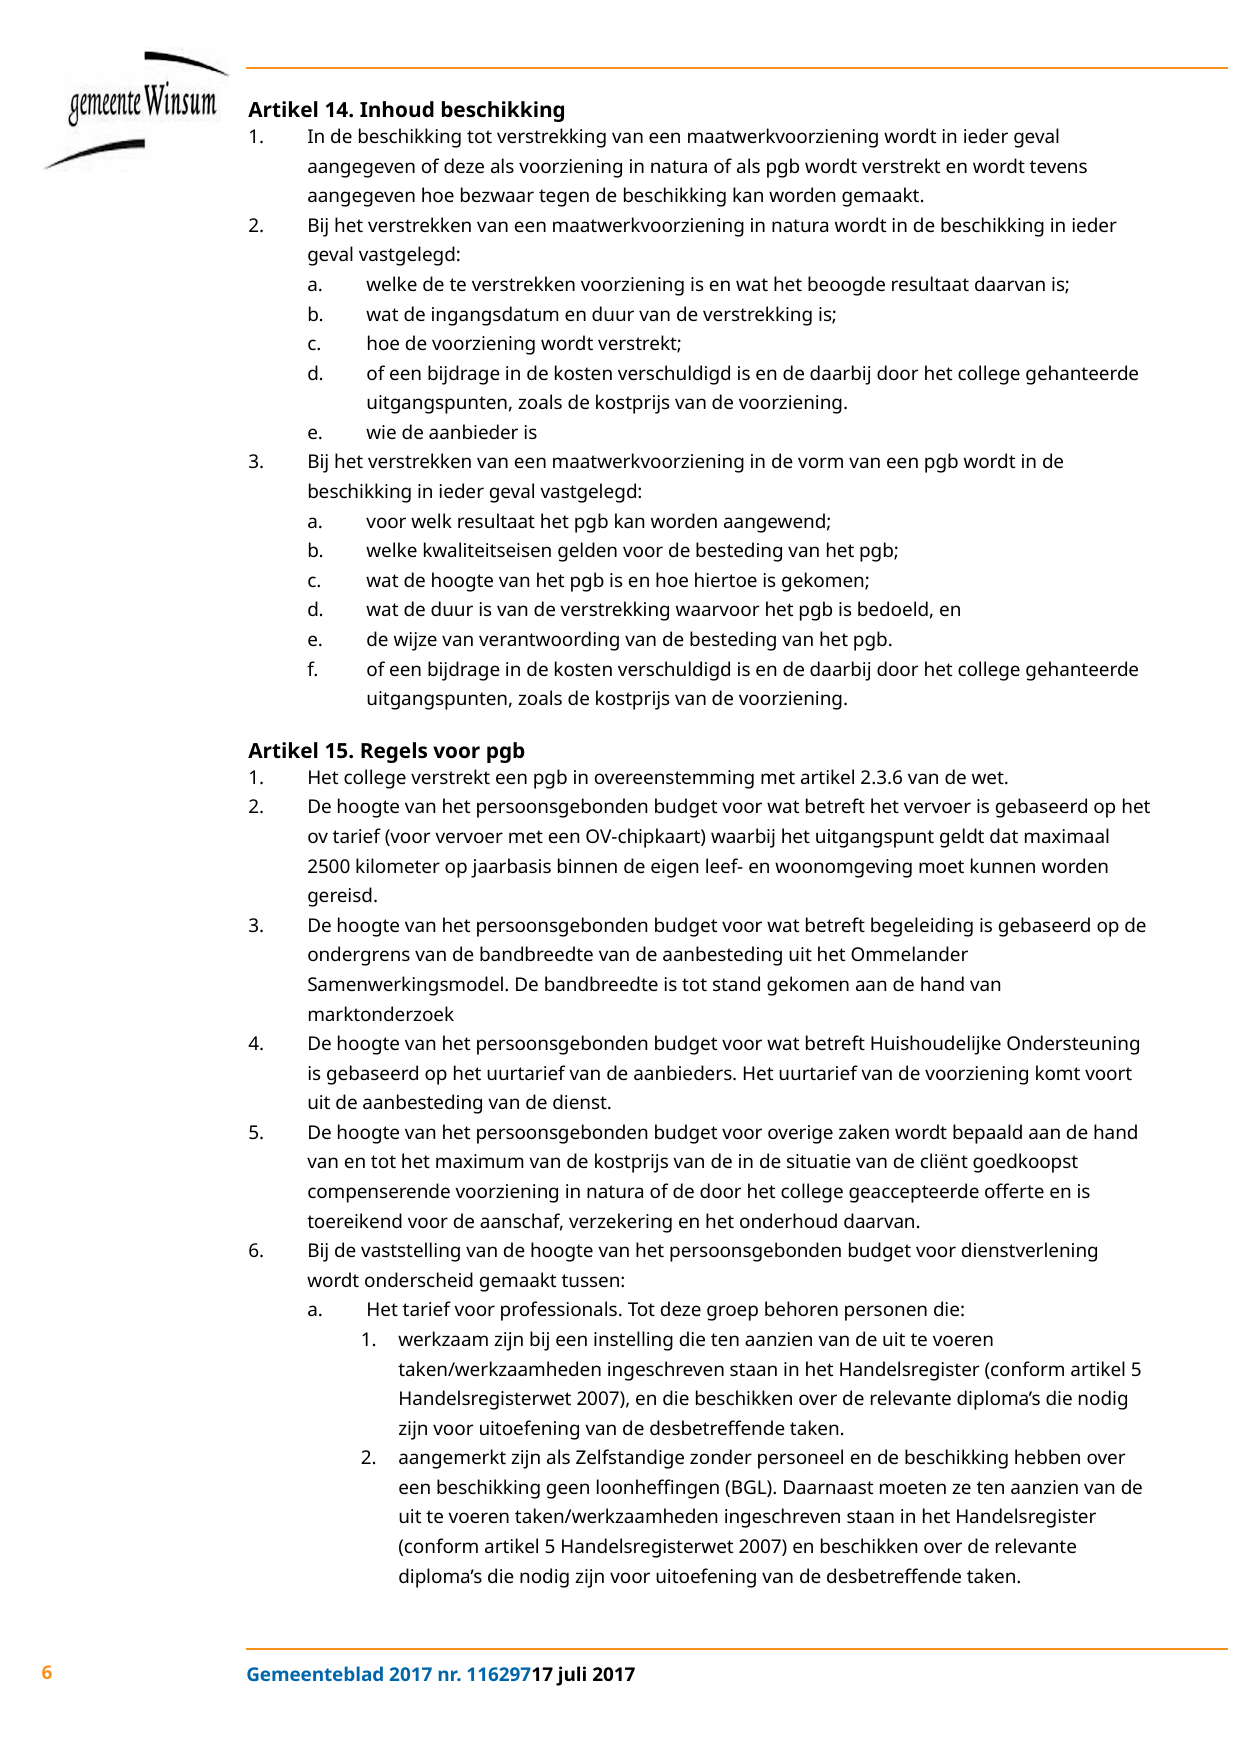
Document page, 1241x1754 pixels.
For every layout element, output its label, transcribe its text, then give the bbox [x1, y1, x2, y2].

list de wijze van verantwoording van de besteding van het pgb. [307, 626, 1152, 652]
list Het college verstrekt een pgb in overeenstemming met artikel 2.3.6 van de wet. [248, 764, 1152, 790]
list of een bijdrage in de kosten verschuldigd is en de daarbij door het college gehanteerde uitgangspunten, zoals de kostprijs van de voorziening. [307, 360, 1152, 415]
list Bij de vaststelling van de hoogte van het persoonsgebonden budget voor dienstverlening wordt onderscheid gemaakt tussen: [248, 1237, 1152, 1293]
list Bij het verstrekken van een maatwerkvoorziening in de vorm van een pgb wordt in de beschikking in ieder geval vastgelegd: [248, 449, 1152, 504]
list welke kwaliteitseisen gelden voor de besteding van het pgb; [307, 537, 1152, 563]
list wat de ingangsdatum en duur van de verstrekking is; [307, 301, 1152, 326]
list hoe de voorziening wordt verstrekt; [307, 330, 1152, 356]
list De hoogte van het persoonsgebonden budget voor wat betreft het vervoer is gebaseerd op het ov tarief (voor vervoer met een OV-chipkaart) waarbij het uitgangspunt geldt dat maximaal 2500 kilometer op jaarbasis binnen de eigen leef- en woonomgeving moet kunnen worden gereisd. [248, 794, 1152, 908]
text Artikel 15. Regels voor pgb [248, 736, 1152, 764]
list voor welk resultaat het pgb kan worden aangewend; [307, 508, 1152, 533]
list welke de te verstrekken voorziening is en wat het beoogde resultaat daarvan is; [307, 271, 1152, 297]
list aangemerkt zijn als Zelfstandige zonder personeel en de beschikking hebben over een beschikking geen loonheffingen (BGL). Daarnaast moeten ze ten aanzien van de uit te voeren taken/werkzaamheden ingeschreven staan in het Handelsregister (conform artikel 5 Handelsregisterwet 2007) en beschikken over de relevante diploma’s die nodig zijn voor uitoefening van de desbetreffende taken. [361, 1444, 1152, 1589]
list wat de hoogte van het pgb is en hoe hiertoe is gekomen; [307, 567, 1152, 593]
list De hoogte van het persoonsgebonden budget voor wat betreft begeleiding is gebaseerd op de ondergrens van de bandbreedte van de aanbesteding uit het Ommelander Samenwerkingsmodel. De bandbreedte is tot stand gekomen aan de hand van marktonderzoek [248, 912, 1152, 1027]
text Artikel 14. Inhoud beschikking [248, 95, 1152, 123]
list werkzaam zijn bij een instelling die ten aanzien van de uit te voeren taken/werkzaamheden ingeschreven staan in het Handelsregister (conform artikel 5 Handelsregisterwet 2007), en die beschikken over de relevante diploma’s die nodig zijn voor uitoefening van de desbetreffende taken. [361, 1326, 1152, 1441]
list wat de duur is van de verstrekking waarvoor het pgb is bedoeld, en [307, 597, 1152, 622]
list Het tarief voor professionals. Tot deze groep behoren personen die: [307, 1297, 1152, 1322]
list Bij het verstrekken van een maatwerkvoorziening in natura wordt in de beschikking in ieder geval vastgelegd: [248, 212, 1152, 267]
list De hoogte van het persoonsgebonden budget voor wat betreft Huishoudelijke Ondersteuning is gebaseerd op het uurtarief van de aanbieders. Het uurtarief van de voorziening komt voort uit de aanbesteding van de dienst. [248, 1030, 1152, 1115]
list of een bijdrage in de kosten verschuldigd is en de daarbij door het college gehanteerde uitgangspunten, zoals de kostprijs van de voorziening. [307, 656, 1152, 711]
picture [41, 47, 231, 172]
list wie de aanbieder is [307, 419, 1152, 445]
list De hoogte van het persoonsgebonden budget voor overige zaken wordt bepaald aan de hand van en tot het maximum van de kostprijs van de in de situatie van de cliënt goedkoopst compenserende voorziening in natura of de door het college geaccepteerde offerte en is toereikend voor de aanschaf, verzekering en het onderhoud daarvan. [248, 1119, 1152, 1234]
list In de beschikking tot verstrekking van een maatwerkvoorziening wordt in ieder geval aangegeven of deze als voorziening in natura of als pgb wordt verstrekt en wordt tevens aangegeven hoe bezwaar tegen de beschikking kan worden gemaakt. [248, 123, 1152, 208]
